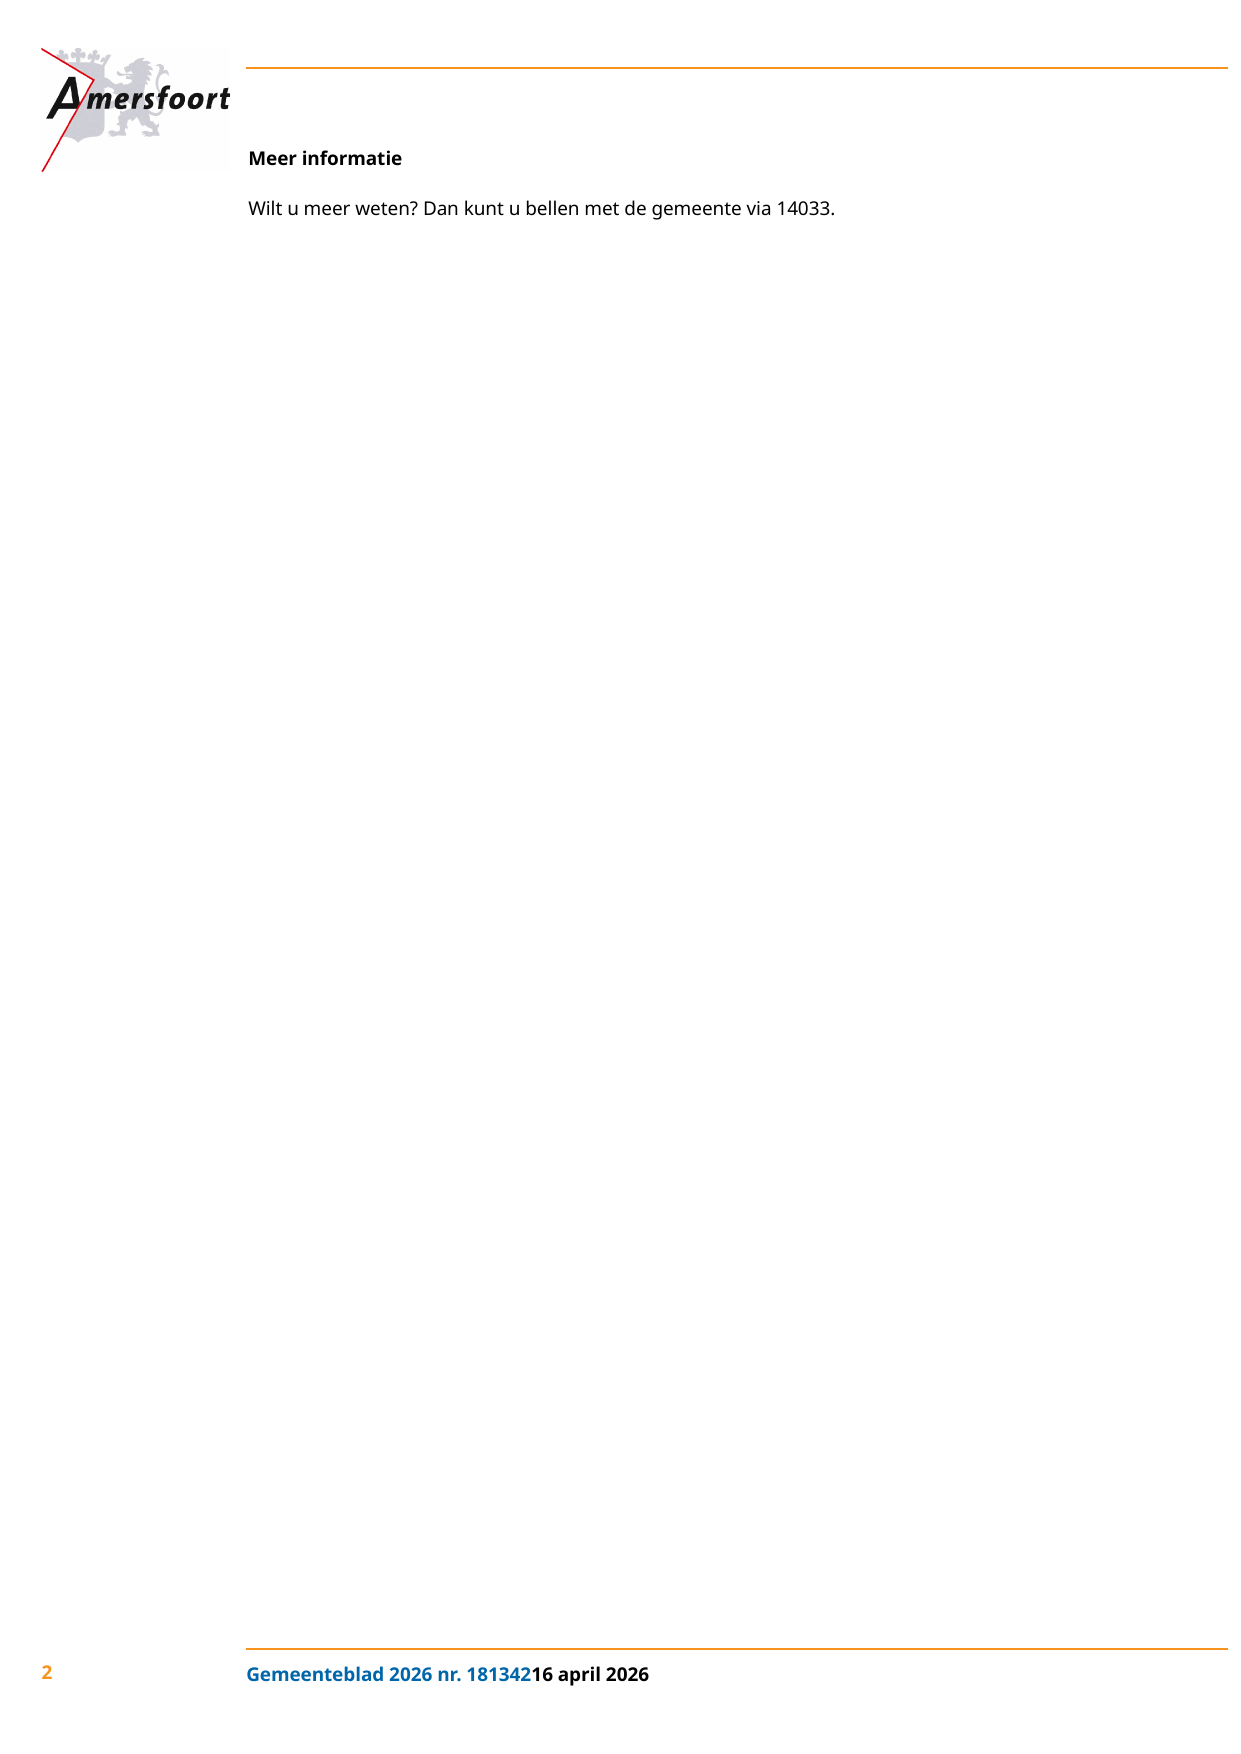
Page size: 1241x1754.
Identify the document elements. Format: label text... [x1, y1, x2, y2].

text Meer informatie [248, 145, 1152, 171]
picture [41, 47, 231, 172]
text Wilt u meer weten? Dan kunt u bellen met de gemeente via 14033. [248, 196, 1152, 221]
